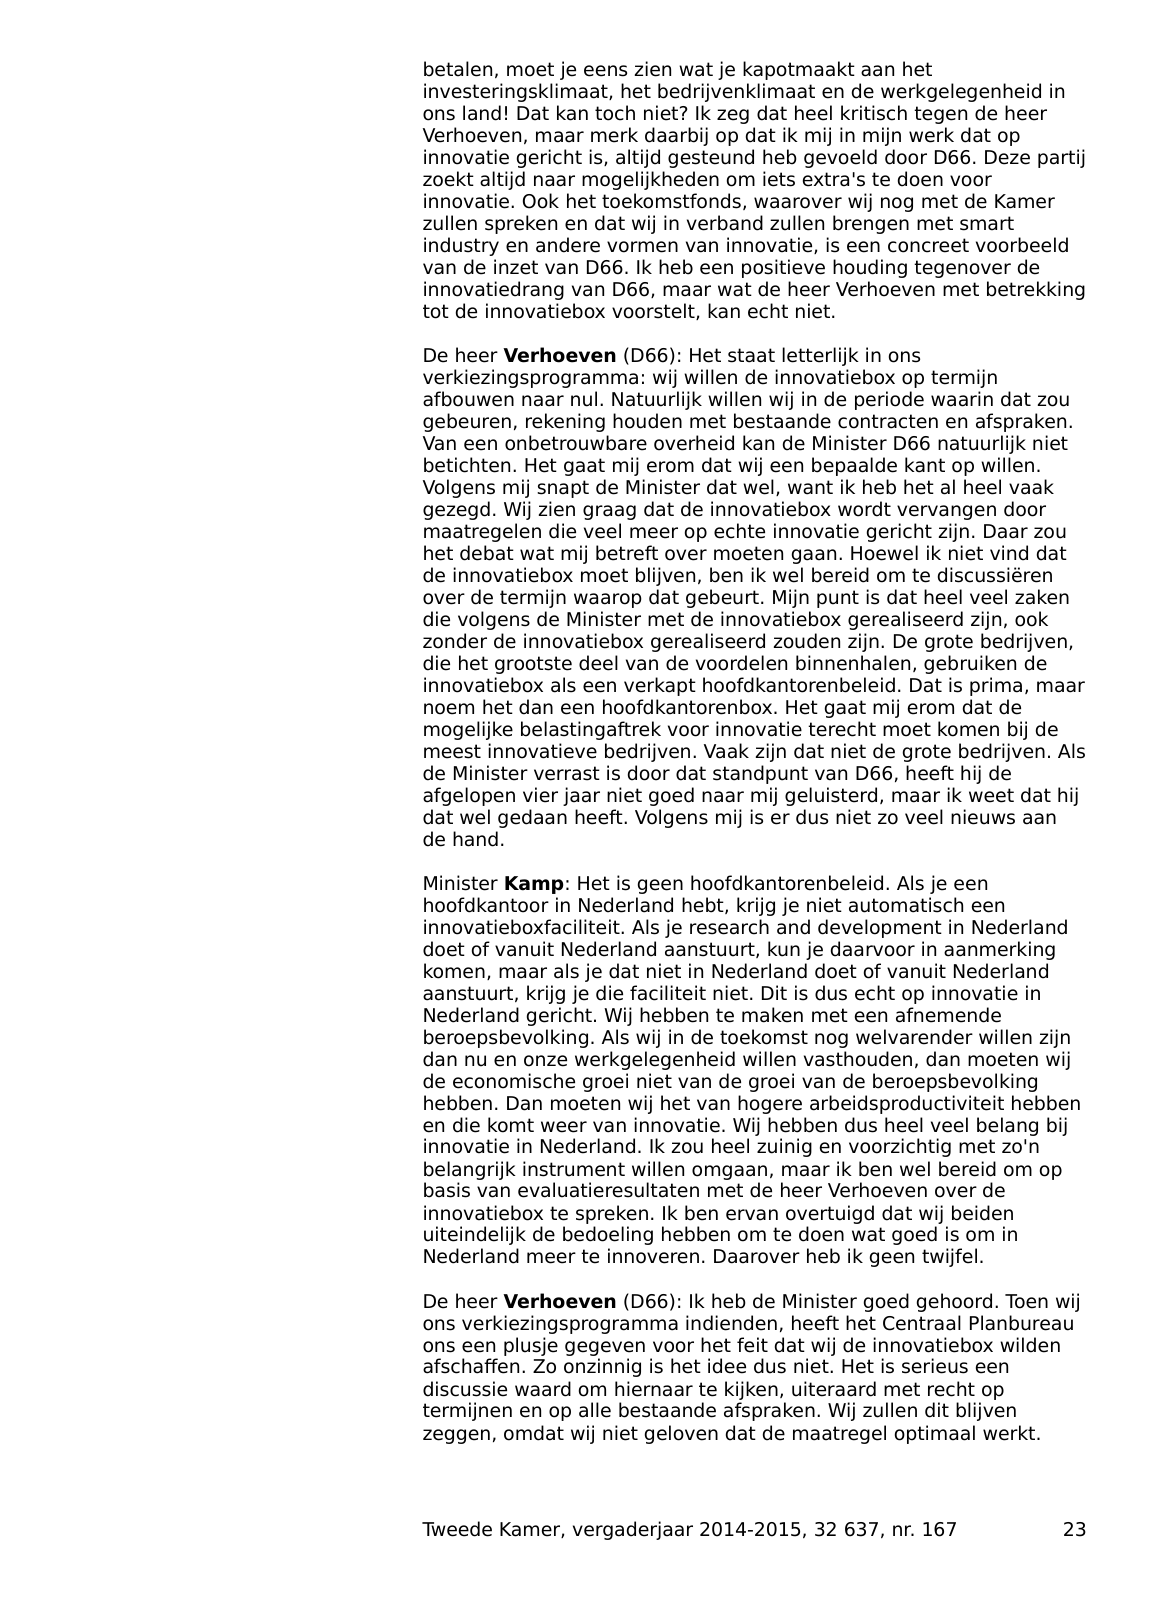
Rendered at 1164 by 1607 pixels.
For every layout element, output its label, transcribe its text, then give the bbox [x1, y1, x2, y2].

text De heer Verhoeven (D66): Het staat letterlijk in ons verkiezingsprogramma: wij willen de innovatiebox op termijn afbouwen naar nul. Natuurlijk willen wij in de periode waarin dat zou gebeuren, rekening houden met bestaande contracten en afspraken. Van een onbetrouwbare overheid kan de Minister D66 natuurlijk niet betichten. Het gaat mij erom dat wij een bepaalde kant op willen. Volgens mij snapt de Minister dat wel, want ik heb het al heel vaak gezegd. Wij zien graag dat de innovatiebox wordt vervangen door maatregelen die veel meer op echte innovatie gericht zijn. Daar zou het debat wat mij betreft over moeten gaan. Hoewel ik niet vind dat de innovatiebox moet blijven, ben ik wel bereid om te discussiëren over de termijn waarop dat gebeurt. Mijn punt is dat heel veel zaken die volgens de Minister met de innovatiebox gerealiseerd zijn, ook zonder de innovatiebox gerealiseerd zouden zijn. De grote bedrijven, die het grootste deel van de voordelen binnenhalen, gebruiken de innovatiebox als een verkapt hoofdkantorenbeleid. Dat is prima, maar noem het dan een hoofdkantorenbox. Het gaat mij erom dat de mogelijke belastingaftrek voor innovatie terecht moet komen bij de meest innovatieve bedrijven. Vaak zijn dat niet de grote bedrijven. Als de Minister verrast is door dat standpunt van D66, heeft hij de afgelopen vier jaar niet goed naar mij geluisterd, maar ik weet dat hij dat wel gedaan heeft. Volgens mij is er dus niet zo veel nieuws aan de hand. [422, 345, 1087, 851]
text betalen, moet je eens zien wat je kapotmaakt aan het investeringsklimaat, het bedrijvenklimaat en de werkgelegenheid in ons land! Dat kan toch niet? Ik zeg dat heel kritisch tegen de heer Verhoeven, maar merk daarbij op dat ik mij in mijn werk dat op innovatie gericht is, altijd gesteund heb gevoeld door D66. Deze partij zoekt altijd naar mogelijkheden om iets extra's te doen voor innovatie. Ook het toekomstfonds, waarover wij nog met de Kamer zullen spreken en dat wij in verband zullen brengen met smart industry en andere vormen van innovatie, is een concreet voorbeeld van de inzet van D66. Ik heb een positieve houding tegenover de innovatiedrang van D66, maar wat de heer Verhoeven met betrekking tot de innovatiebox voorstelt, kan echt niet. [422, 59, 1087, 323]
text De heer Verhoeven (D66): Ik heb de Minister goed gehoord. Toen wij ons verkiezingsprogramma indienden, heeft het Centraal Planbureau ons een plusje gegeven voor het feit dat wij de innovatiebox wilden afschaffen. Zo onzinnig is het idee dus niet. Het is serieus een discussie waard om hiernaar te kijken, uiteraard met recht op termijnen en op alle bestaande afspraken. Wij zullen dit blijven zeggen, omdat wij niet geloven dat de maatregel optimaal werkt. [422, 1291, 1087, 1444]
text Minister Kamp: Het is geen hoofdkantorenbeleid. Als je een hoofdkantoor in Nederland hebt, krijg je niet automatisch een innovatieboxfaciliteit. Als je research and development in Nederland doet of vanuit Nederland aanstuurt, kun je daarvoor in aanmerking komen, maar als je dat niet in Nederland doet of vanuit Nederland aanstuurt, krijg je die faciliteit niet. Dit is dus echt op innovatie in Nederland gericht. Wij hebben te maken met een afnemende beroepsbevolking. Als wij in de toekomst nog welvarender willen zijn dan nu en onze werkgelegenheid willen vasthouden, dan moeten wij de economische groei niet van de groei van de beroepsbevolking hebben. Dan moeten wij het van hogere arbeidsproductiviteit hebben en die komt weer van innovatie. Wij hebben dus heel veel belang bij innovatie in Nederland. Ik zou heel zuinig en voorzichtig met zo'n belangrijk instrument willen omgaan, maar ik ben wel bereid om op basis van evaluatieresultaten met de heer Verhoeven over de innovatiebox te spreken. Ik ben ervan overtuigd dat wij beiden uiteindelijk de bedoeling hebben om te doen wat goed is om in Nederland meer te innoveren. Daarover heb ik geen twijfel. [422, 873, 1087, 1268]
